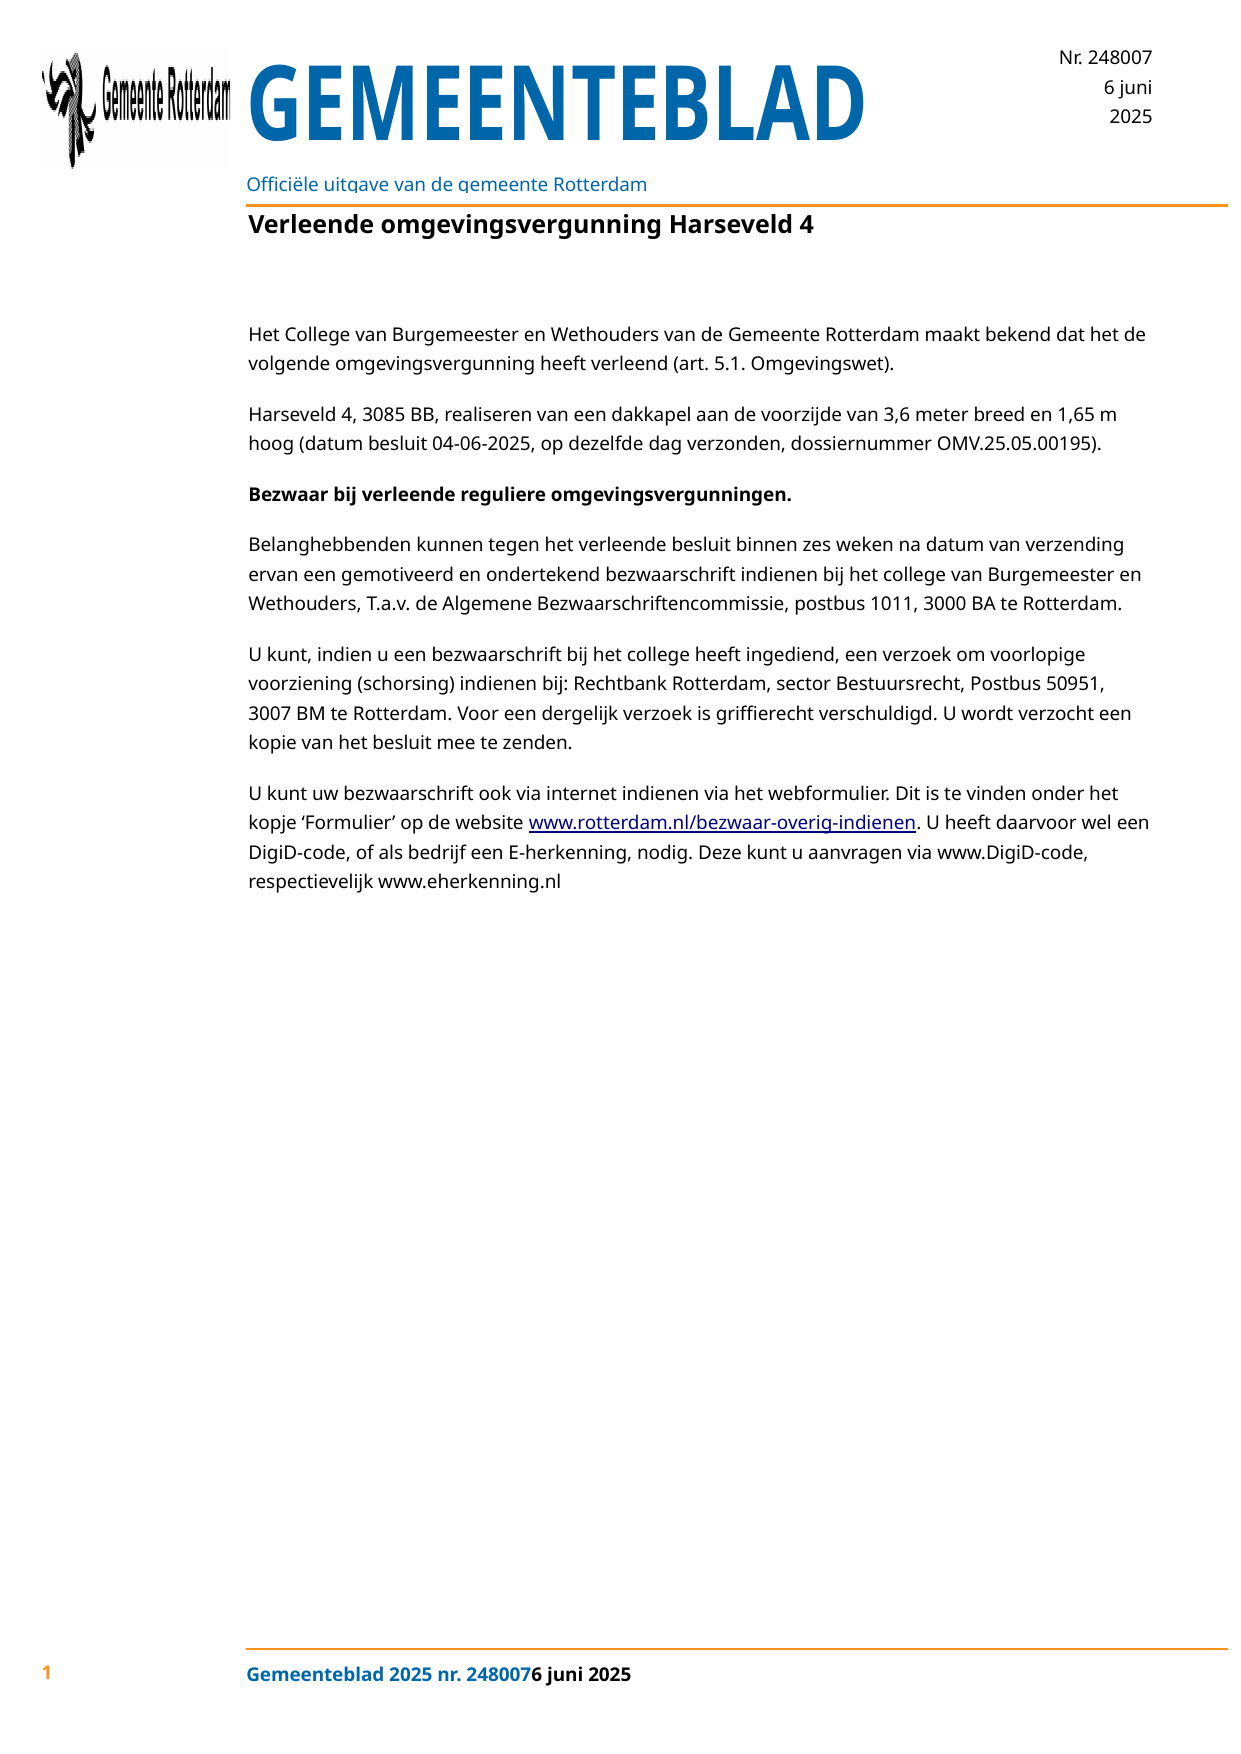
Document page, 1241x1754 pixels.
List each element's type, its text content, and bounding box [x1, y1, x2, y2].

text Het College van Burgemeester en Wethouders van de Gemeente Rotterdam maakt bekend dat het de volgende omgevingsvergunning heeft verleend (art. 5.1. Omgevingswet). [248, 321, 1152, 376]
text Bezwaar bij verleende reguliere omgevingsvergunningen. [248, 481, 1152, 506]
text U kunt, indien u een bezwaarschrift bij het college heeft ingediend, een verzoek om voorlopige voorziening (schorsing) indienen bij: Rechtbank Rotterdam, sector Bestuursrecht, Postbus 50951, 3007 BM te Rotterdam. Voor een dergelijk verzoek is griffierecht verschuldigd. U wordt verzocht een kopie van het besluit mee te zenden. [248, 641, 1152, 755]
text Harseveld 4, 3085 BB, realiseren van een dakkapel aan de voorzijde van 3,6 meter breed en 1,65 m hoog (datum besluit 04-06-2025, op dezelfde dag verzonden, dossiernummer OMV.25.05.00195). [248, 401, 1152, 456]
picture [41, 47, 231, 172]
text Verleende omgevingsvergunning Harseveld 4 [248, 207, 1152, 241]
text U kunt uw bezwaarschrift ook via internet indienen via het webformulier. Dit is te vinden onder het kopje ‘Formulier’ op de website www.rotterdam.nl/bezwaar-overig-indienen. U heeft daarvoor wel een DigiD-code, of als bedrijf een E-herkenning, nodig. Deze kunt u aanvragen via www.DigiD-code, respectievelijk www.eherkenning.nl [248, 780, 1152, 894]
text Belanghebbenden kunnen tegen het verleende besluit binnen zes weken na datum van verzending ervan een gemotiveerd en ondertekend bezwaarschrift indienen bij het college van Burgemeester en Wethouders, T.a.v. de Algemene Bezwaarschriftencommissie, postbus 1011, 3000 BA te Rotterdam. [248, 531, 1152, 616]
